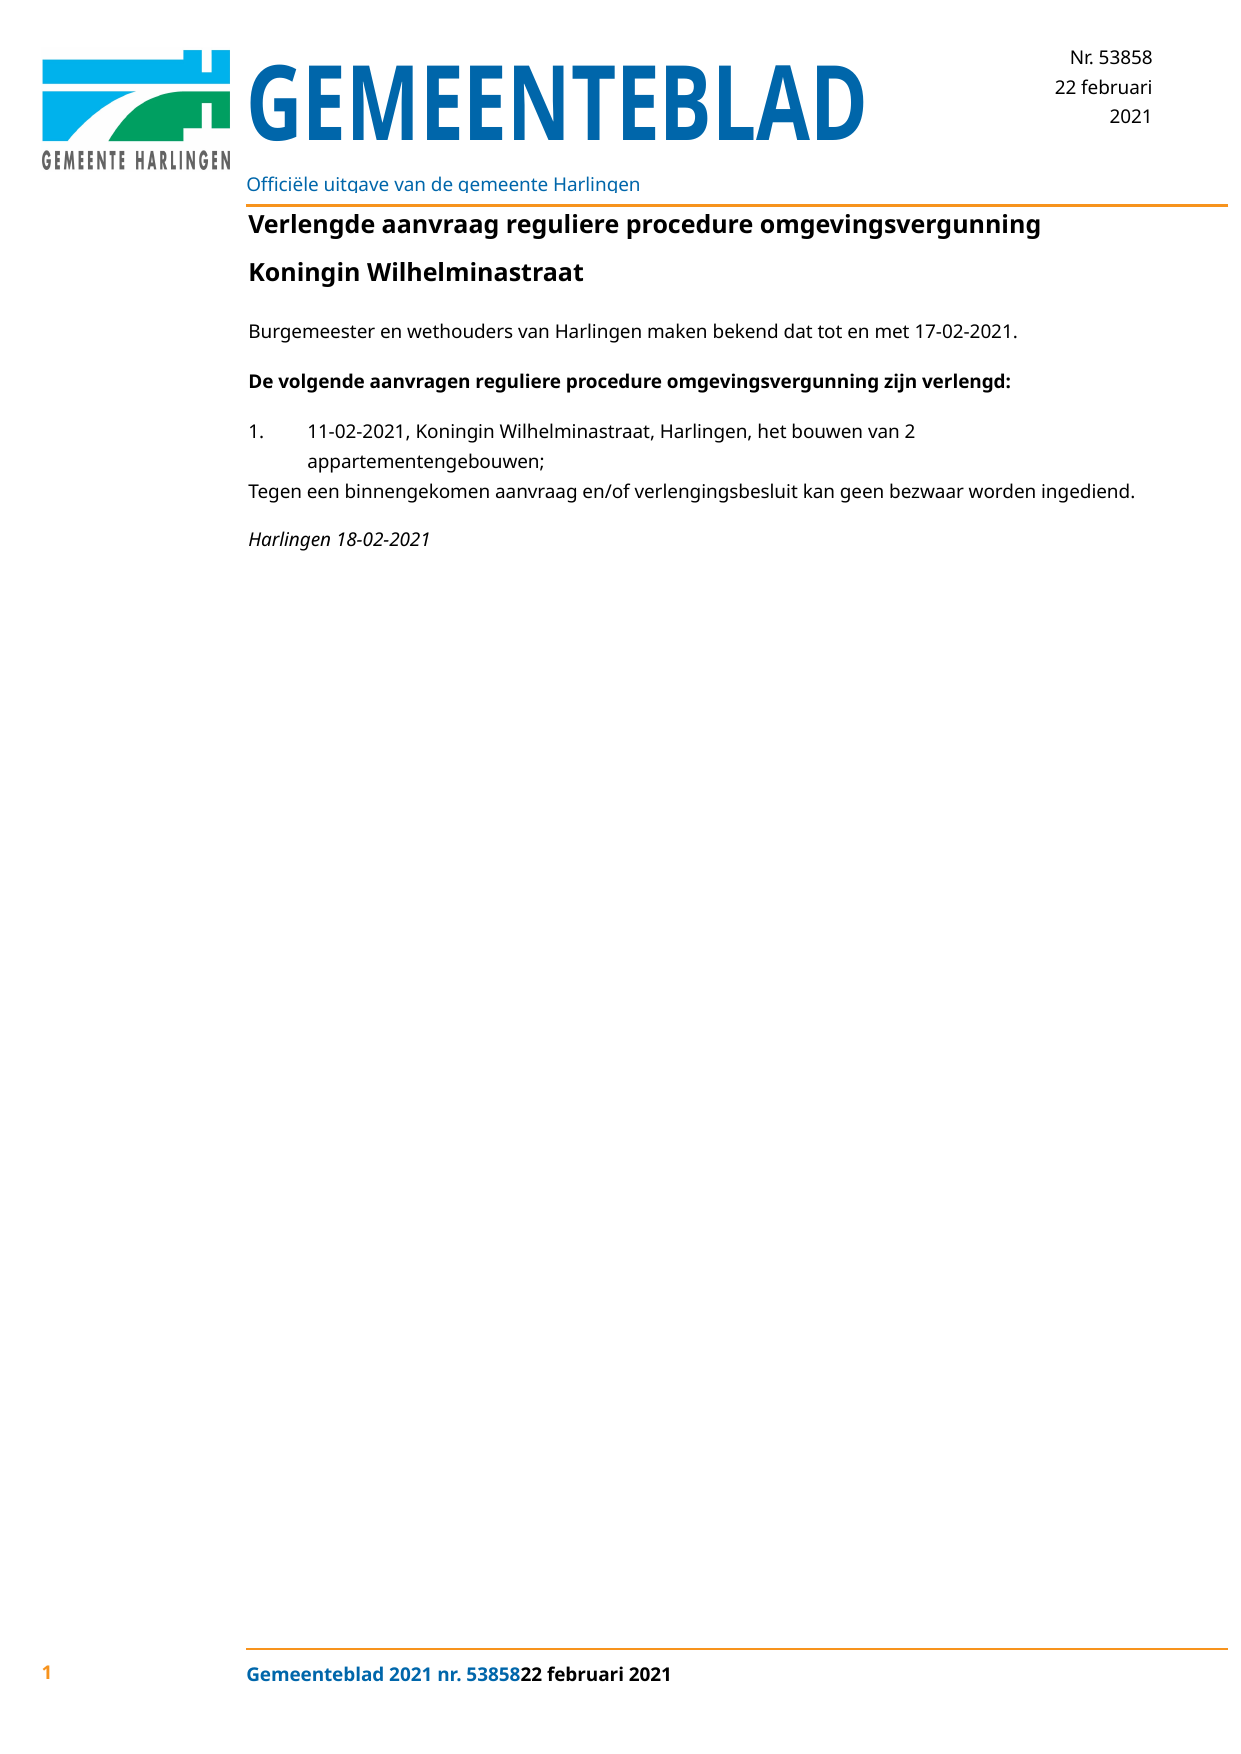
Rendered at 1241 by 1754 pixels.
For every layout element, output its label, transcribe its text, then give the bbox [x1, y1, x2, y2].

text De volgende aanvragen reguliere procedure omgevingsvergunning zijn verlengd: [248, 368, 1152, 394]
text Burgemeester en wethouders van Harlingen maken bekend dat tot en met 17-02-2021. [248, 318, 1152, 344]
text Tegen een binnengekomen aanvraag en/of verlengingsbesluit kan geen bezwaar worden ingediend. [248, 478, 1152, 504]
picture [41, 47, 231, 172]
list 11-02-2021, Koningin Wilhelminastraat, Harlingen, het bouwen van 2 appartementengebouwen; [248, 419, 1152, 474]
text Harlingen 18-02-2021 [248, 526, 1152, 551]
text Verlengde aanvraag reguliere procedure omgevingsvergunning Koningin Wilhelminastraat [248, 207, 1152, 288]
